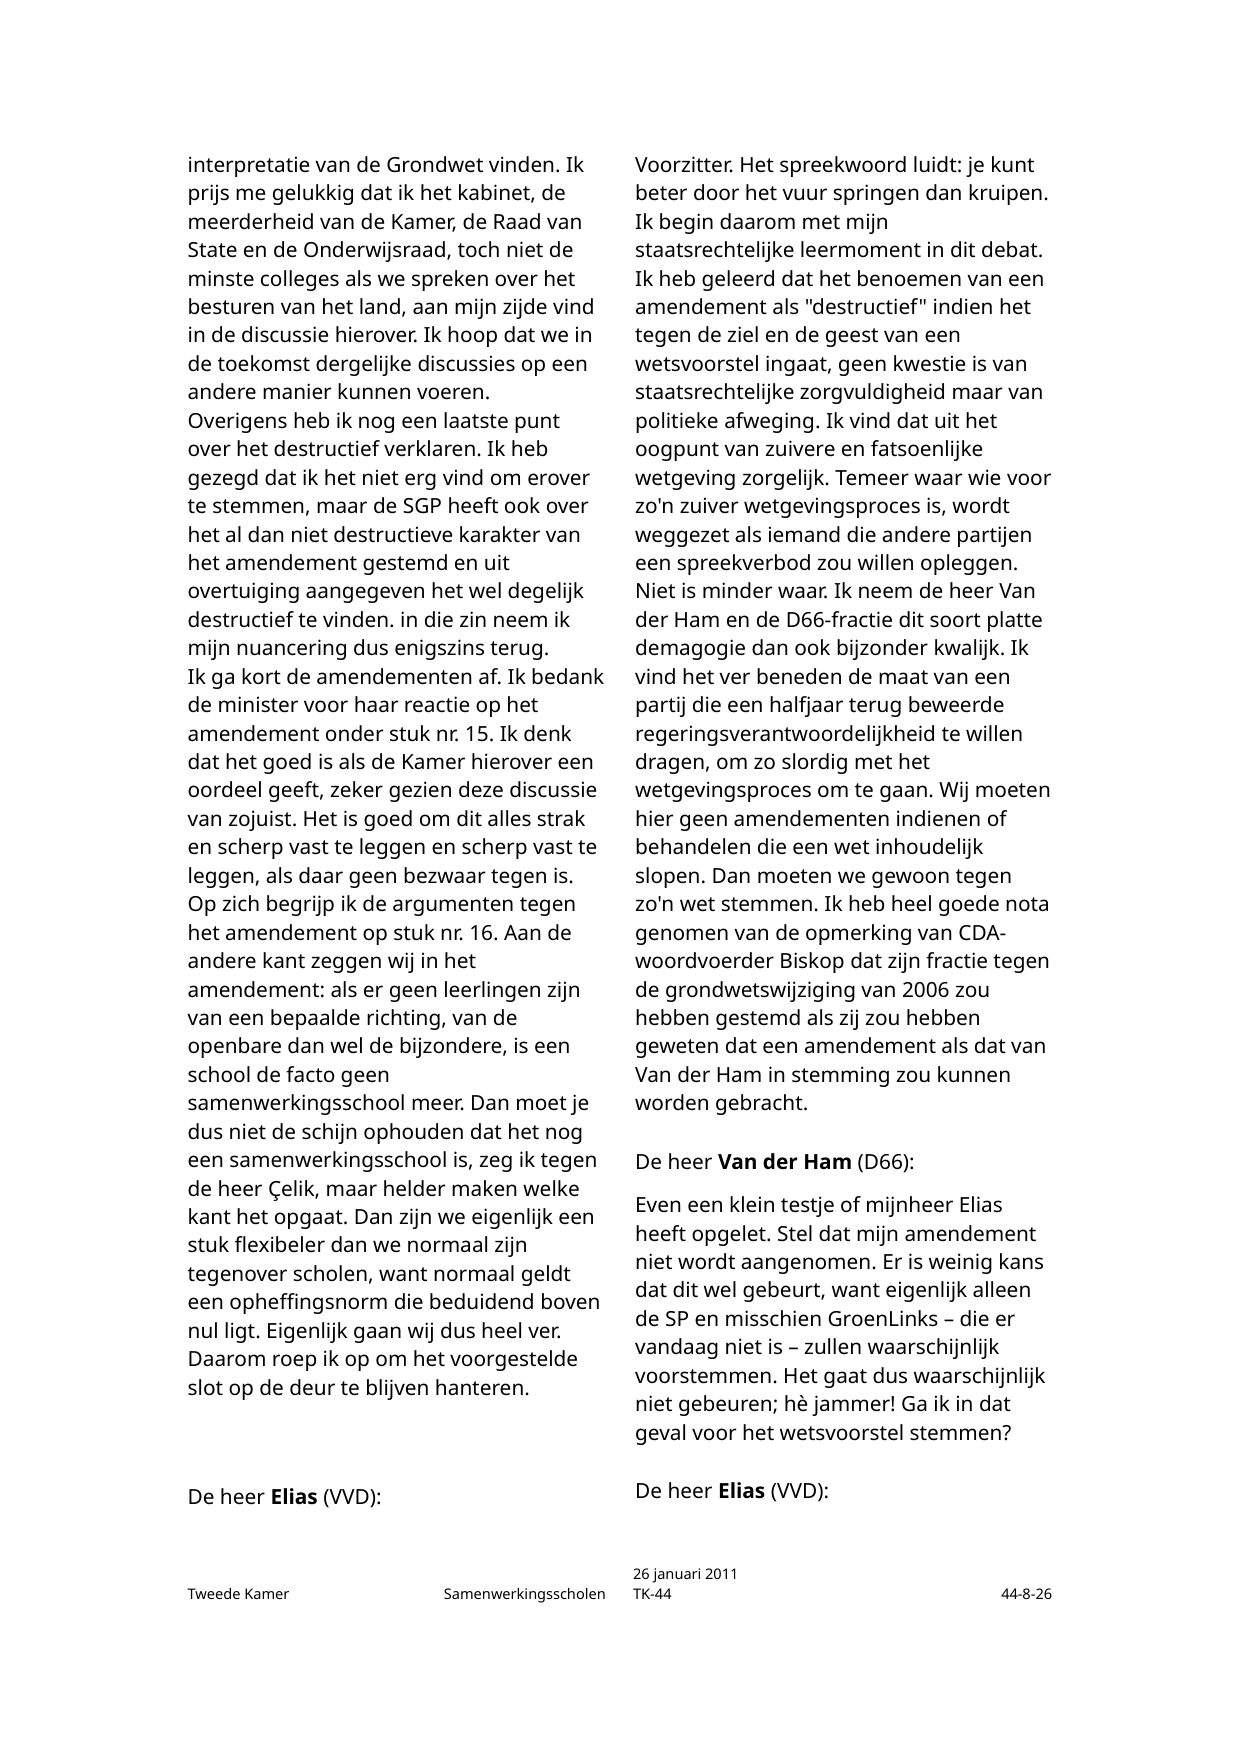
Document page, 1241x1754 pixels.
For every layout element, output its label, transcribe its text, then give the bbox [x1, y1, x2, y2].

text Ik heb geleerd dat het benoemen van een amendement als "destructief" indien het tegen de ziel en de geest van een wetsvoorstel ingaat, geen kwestie is van staatsrechtelijke zorgvuldigheid maar van politieke afweging. Ik vind dat uit het oogpunt van zuivere en fatsoenlijke wetgeving zorgelijk. Temeer waar wie voor zo'n zuiver wetgevingsproces is, wordt weggezet als iemand die andere partijen een spreekverbod zou willen opleggen. Niet is minder waar. Ik neem de heer Van der Ham en de D66-fractie dit soort platte demagogie dan ook bijzonder kwalijk. Ik vind het ver beneden de maat van een partij die een halfjaar terug beweerde regeringsverantwoordelijkheid te willen dragen, om zo slordig met het wetgevingsproces om te gaan. Wij moeten hier geen amendementen indienen of behandelen die een wet inhoudelijk slopen. Dan moeten we gewoon tegen zo'n wet stemmen. Ik heb heel goede nota genomen van de opmerking van CDA-woordvoerder Biskop dat zijn fractie tegen de grondwetswijziging van 2006 zou hebben gestemd als zij zou hebben geweten dat een amendement als dat van Van der Ham in stemming zou kunnen worden gebracht. [635, 264, 1053, 1117]
text  [187, 1431, 605, 1460]
text Even een klein testje of mijnheer Elias heeft opgelet. Stel dat mijn amendement niet wordt aangenomen. Er is weinig kans dat dit wel gebeurt, want eigenlijk alleen de SP en misschien GroenLinks – die er vandaag niet is – zullen waarschijnlijk voorstemmen. Het gaat dus waarschijnlijk niet gebeuren; hè jammer! Ga ik in dat geval voor het wetsvoorstel stemmen? [635, 1190, 1053, 1446]
text De heer Elias (VVD): [187, 1482, 605, 1511]
text Op zich begrijp ik de argumenten tegen het amendement op stuk nr. 16. Aan de andere kant zeggen wij in het amendement: als er geen leerlingen zijn van een bepaalde richting, van de openbare dan wel de bijzondere, is een school de facto geen samenwerkingsschool meer. Dan moet je dus niet de schijn ophouden dat het nog een samenwerkingsschool is, zeg ik tegen de heer Çelik, maar helder maken welke kant het opgaat. Dan zijn we eigenlijk een stuk flexibeler dan we normaal zijn tegenover scholen, want normaal geldt een opheffingsnorm die beduidend boven nul ligt. Eigenlijk gaan wij dus heel ver. Daarom roep ik op om het voorgestelde slot op de deur te blijven hanteren. [187, 889, 605, 1401]
text Voorzitter. Het spreekwoord luidt: je kunt beter door het vuur springen dan kruipen. Ik begin daarom met mijn staatsrechtelijke leermoment in dit debat. [635, 150, 1053, 264]
text De heer Van der Ham (D66): [635, 1147, 1053, 1175]
text De heer Elias (VVD): [635, 1476, 1053, 1505]
text interpretatie van de Grondwet vinden. Ik prijs me gelukkig dat ik het kabinet, de meerderheid van de Kamer, de Raad van State en de Onderwijsraad, toch niet de minste colleges als we spreken over het besturen van het land, aan mijn zijde vind in de discussie hierover. Ik hoop dat we in de toekomst dergelijke discussies op een andere manier kunnen voeren. [187, 150, 605, 406]
text Ik ga kort de amendementen af. Ik bedank de minister voor haar reactie op het amendement onder stuk nr. 15. Ik denk dat het goed is als de Kamer hierover een oordeel geeft, zeker gezien deze discussie van zojuist. Het is goed om dit alles strak en scherp vast te leggen en scherp vast te leggen, als daar geen bezwaar tegen is. [187, 662, 605, 889]
text Overigens heb ik nog een laatste punt over het destructief verklaren. Ik heb gezegd dat ik het niet erg vind om erover te stemmen, maar de SGP heeft ook over het al dan niet destructieve karakter van het amendement gestemd en uit overtuiging aangegeven het wel degelijk destructief te vinden. in die zin neem ik mijn nuancering dus enigszins terug. [187, 406, 605, 662]
